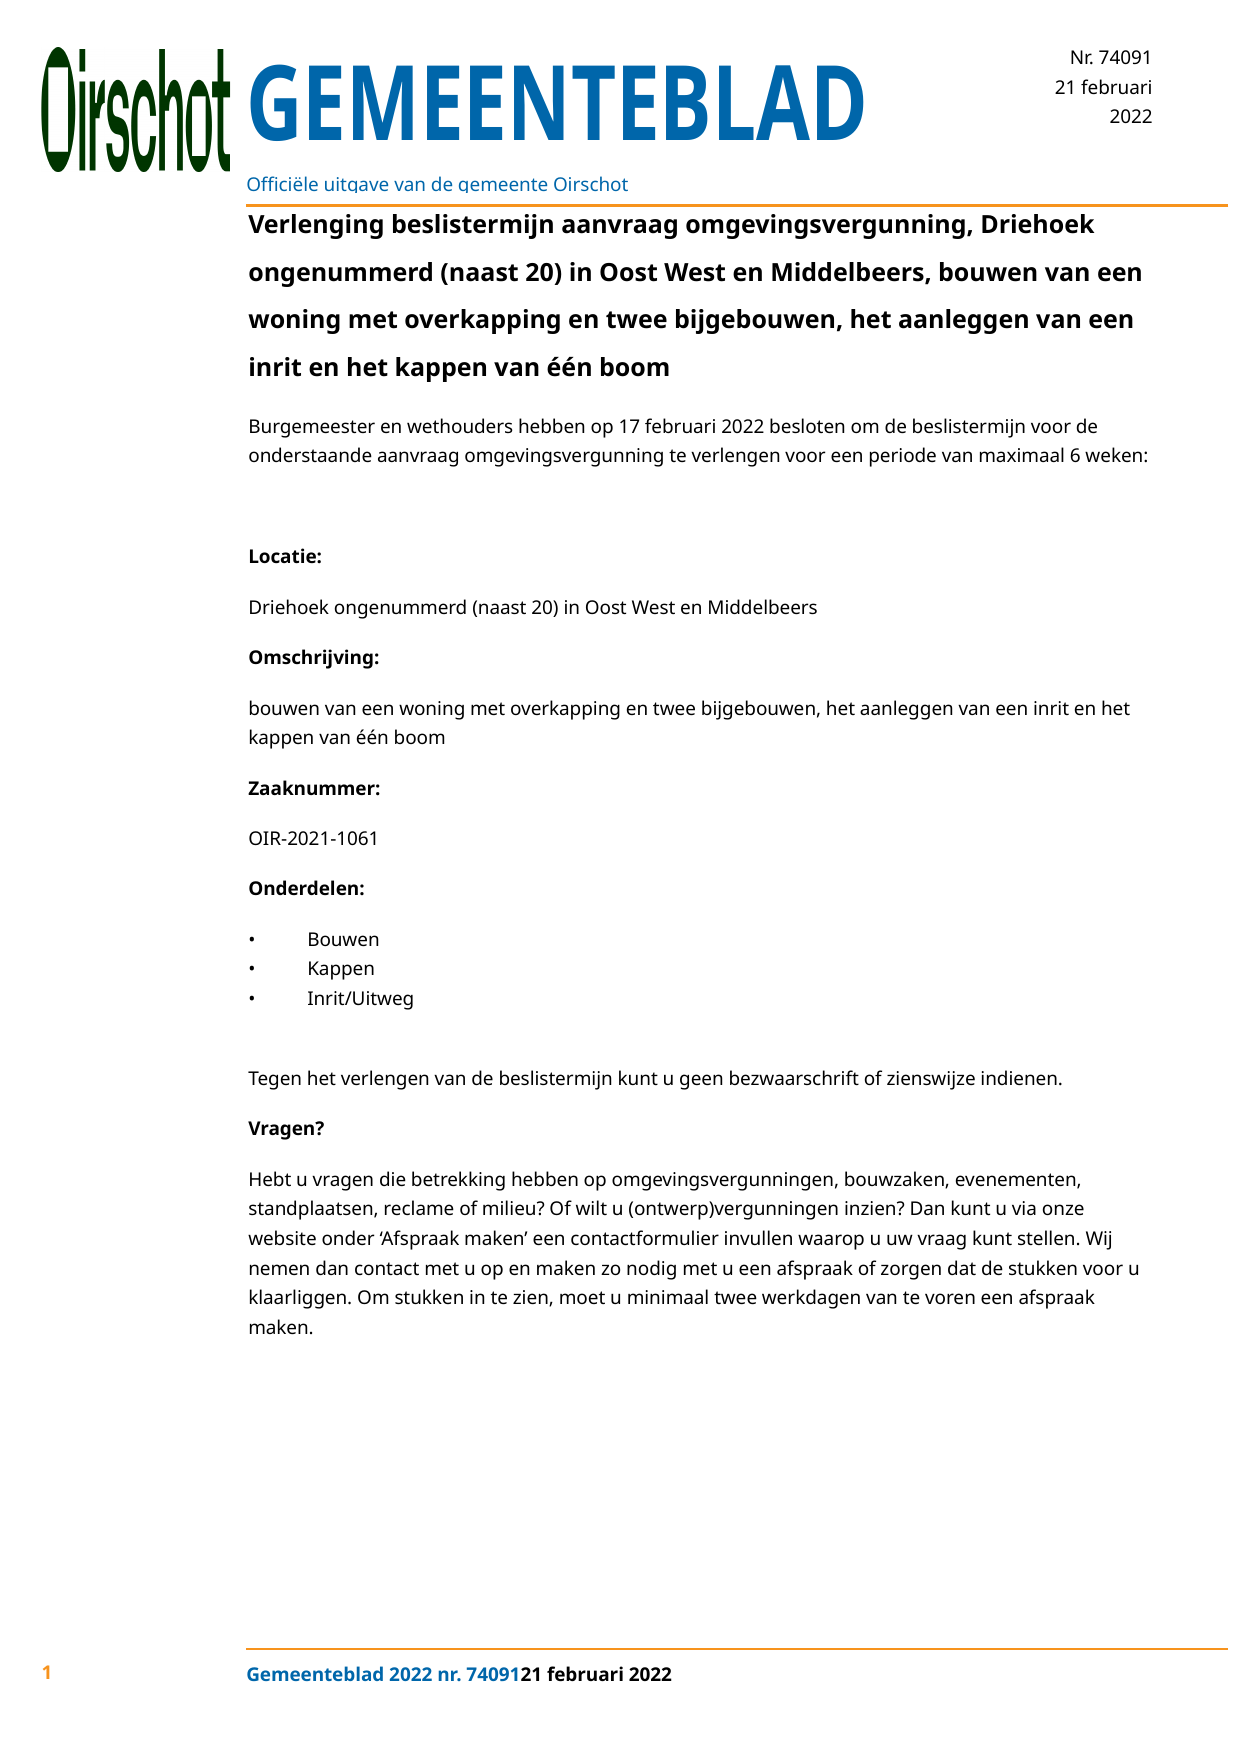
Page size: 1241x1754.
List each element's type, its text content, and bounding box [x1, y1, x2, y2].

picture [41, 47, 231, 172]
list Inrit/Uitweg [248, 985, 1152, 1011]
list Bouwen [248, 926, 1152, 952]
text Locatie: [248, 543, 1152, 569]
text Zaaknummer: [248, 775, 1152, 801]
text OIR-2021-1061 [248, 825, 1152, 851]
text bouwen van een woning met overkapping en twee bijgebouwen, het aanleggen van een inrit en het kappen van één boom [248, 695, 1152, 750]
text Hebt u vragen die betrekking hebben op omgevingsvergunningen, bouwzaken, evenementen, standplaatsen, reclame of milieu? Of wilt u (ontwerp)vergunningen inzien? Dan kunt u via onze website onder ‘Afspraak maken’ een contactformulier invullen waarop u uw vraag kunt stellen. Wij nemen dan contact met u op en maken zo nodig met u een afspraak of zorgen dat de stukken voor u klaarliggen. Om stukken in te zien, moet u minimaal twee werkdagen van te voren een afspraak maken. [248, 1166, 1152, 1340]
list Kappen [248, 956, 1152, 981]
text Tegen het verlengen van de beslistermijn kunt u geen bezwaarschrift of zienswijze indienen. [248, 1065, 1152, 1091]
text Verlenging beslistermijn aanvraag omgevingsvergunning, Driehoek ongenummerd (naast 20) in Oost West en Middelbeers, bouwen van een woning met overkapping en twee bijgebouwen, het aanleggen van een inrit en het kappen van één boom [248, 207, 1152, 384]
text Vragen? [248, 1116, 1152, 1141]
text Onderdelen: [248, 876, 1152, 901]
text Burgemeester en wethouders hebben op 17 februari 2022 besloten om de beslistermijn voor de onderstaande aanvraag omgevingsvergunning te verlengen voor een periode van maximaal 6 weken: [248, 413, 1152, 468]
text Driehoek ongenummerd (naast 20) in Oost West en Middelbeers [248, 594, 1152, 620]
text Omschrijving: [248, 644, 1152, 670]
